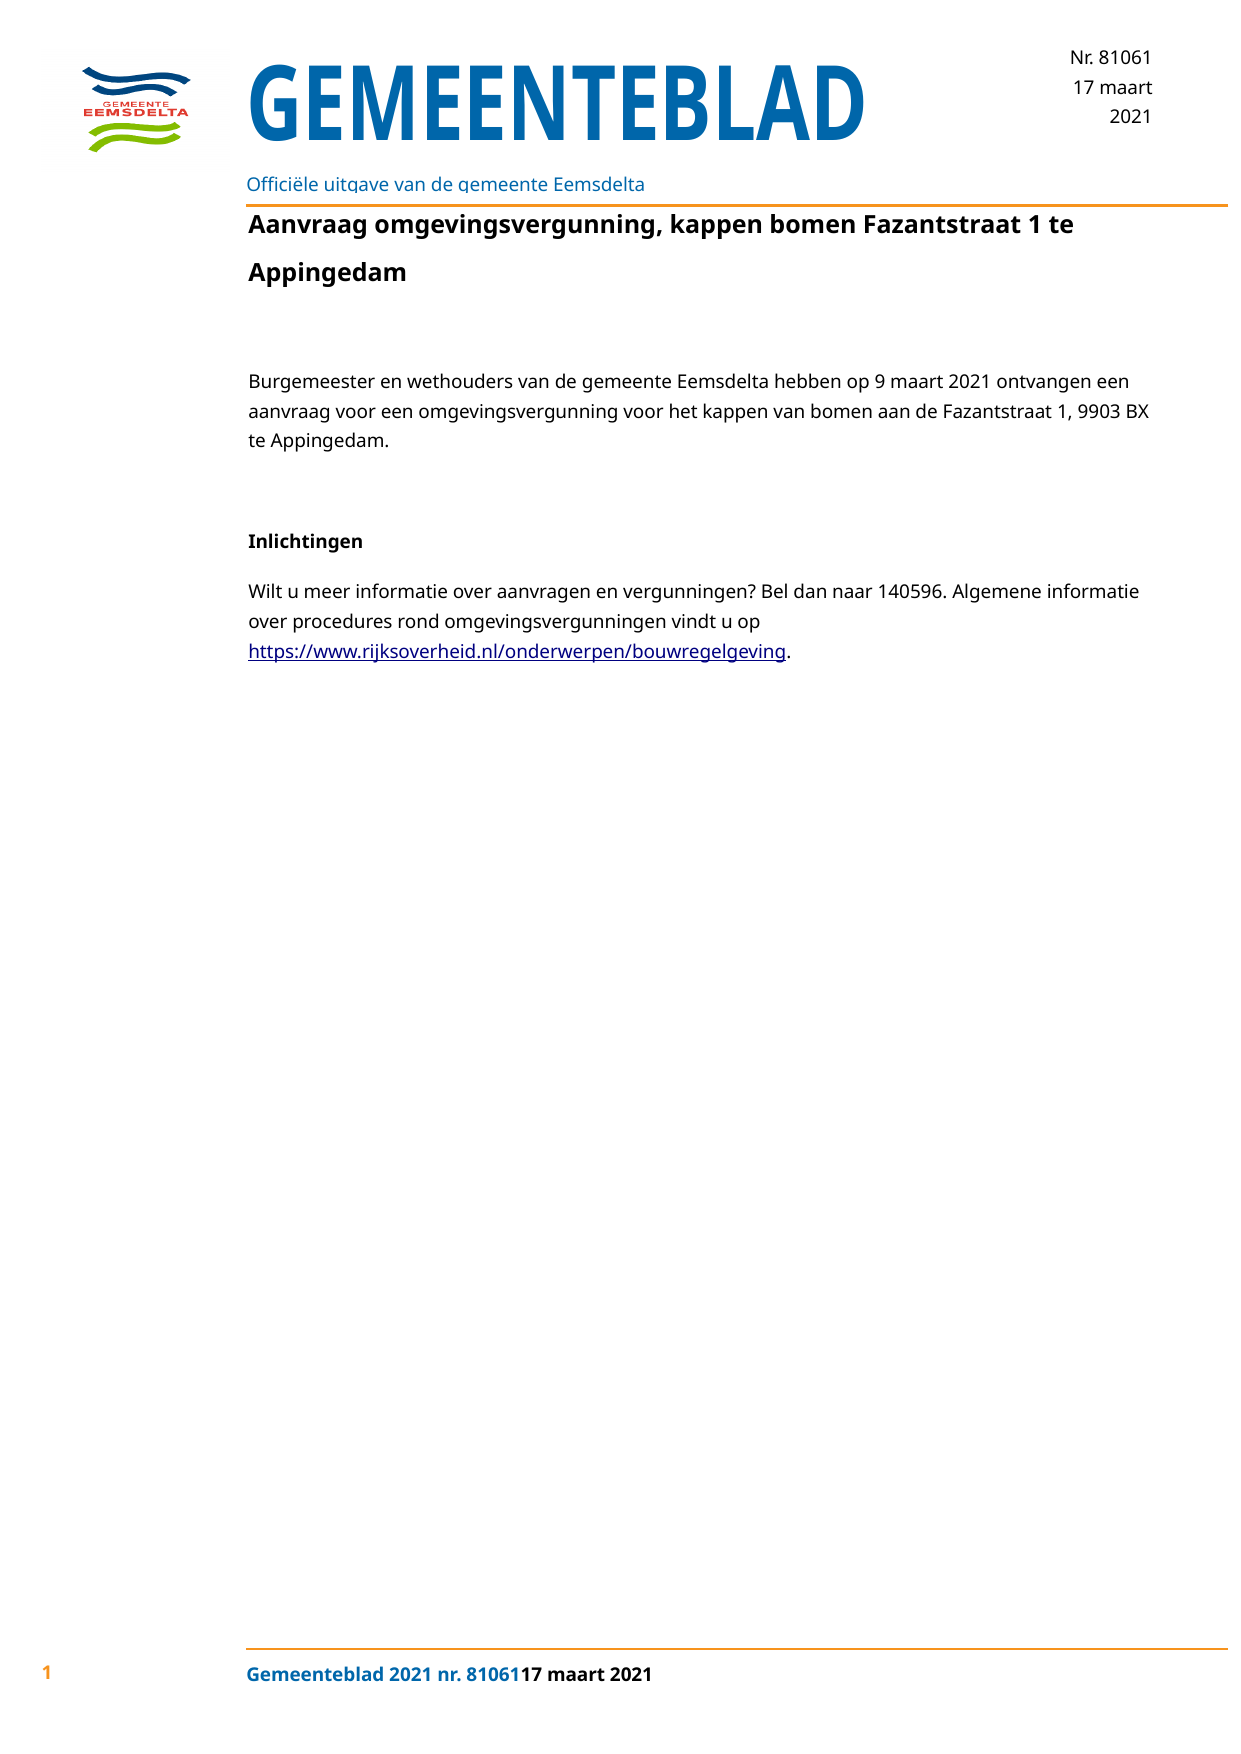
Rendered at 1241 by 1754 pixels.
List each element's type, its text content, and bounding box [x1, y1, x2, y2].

text Aanvraag omgevingsvergunning, kappen bomen Fazantstraat 1 te Appingedam [248, 207, 1152, 288]
text Burgemeester en wethouders van de gemeente Eemsdelta hebben op 9 maart 2021 ontvangen een aanvraag voor een omgevingsvergunning voor het kappen van bomen aan de Fazantstraat 1, 9903 BX te Appingedam. [248, 368, 1152, 453]
text Wilt u meer informatie over aanvragen en vergunningen? Bel dan naar 140596. Algemene informatie over procedures rond omgevingsvergunningen vindt u op https://www.rijksoverheid.nl/onderwerpen/bouwregelgeving. [248, 579, 1152, 664]
text Inlichtingen [248, 528, 1152, 554]
picture [41, 47, 231, 172]
